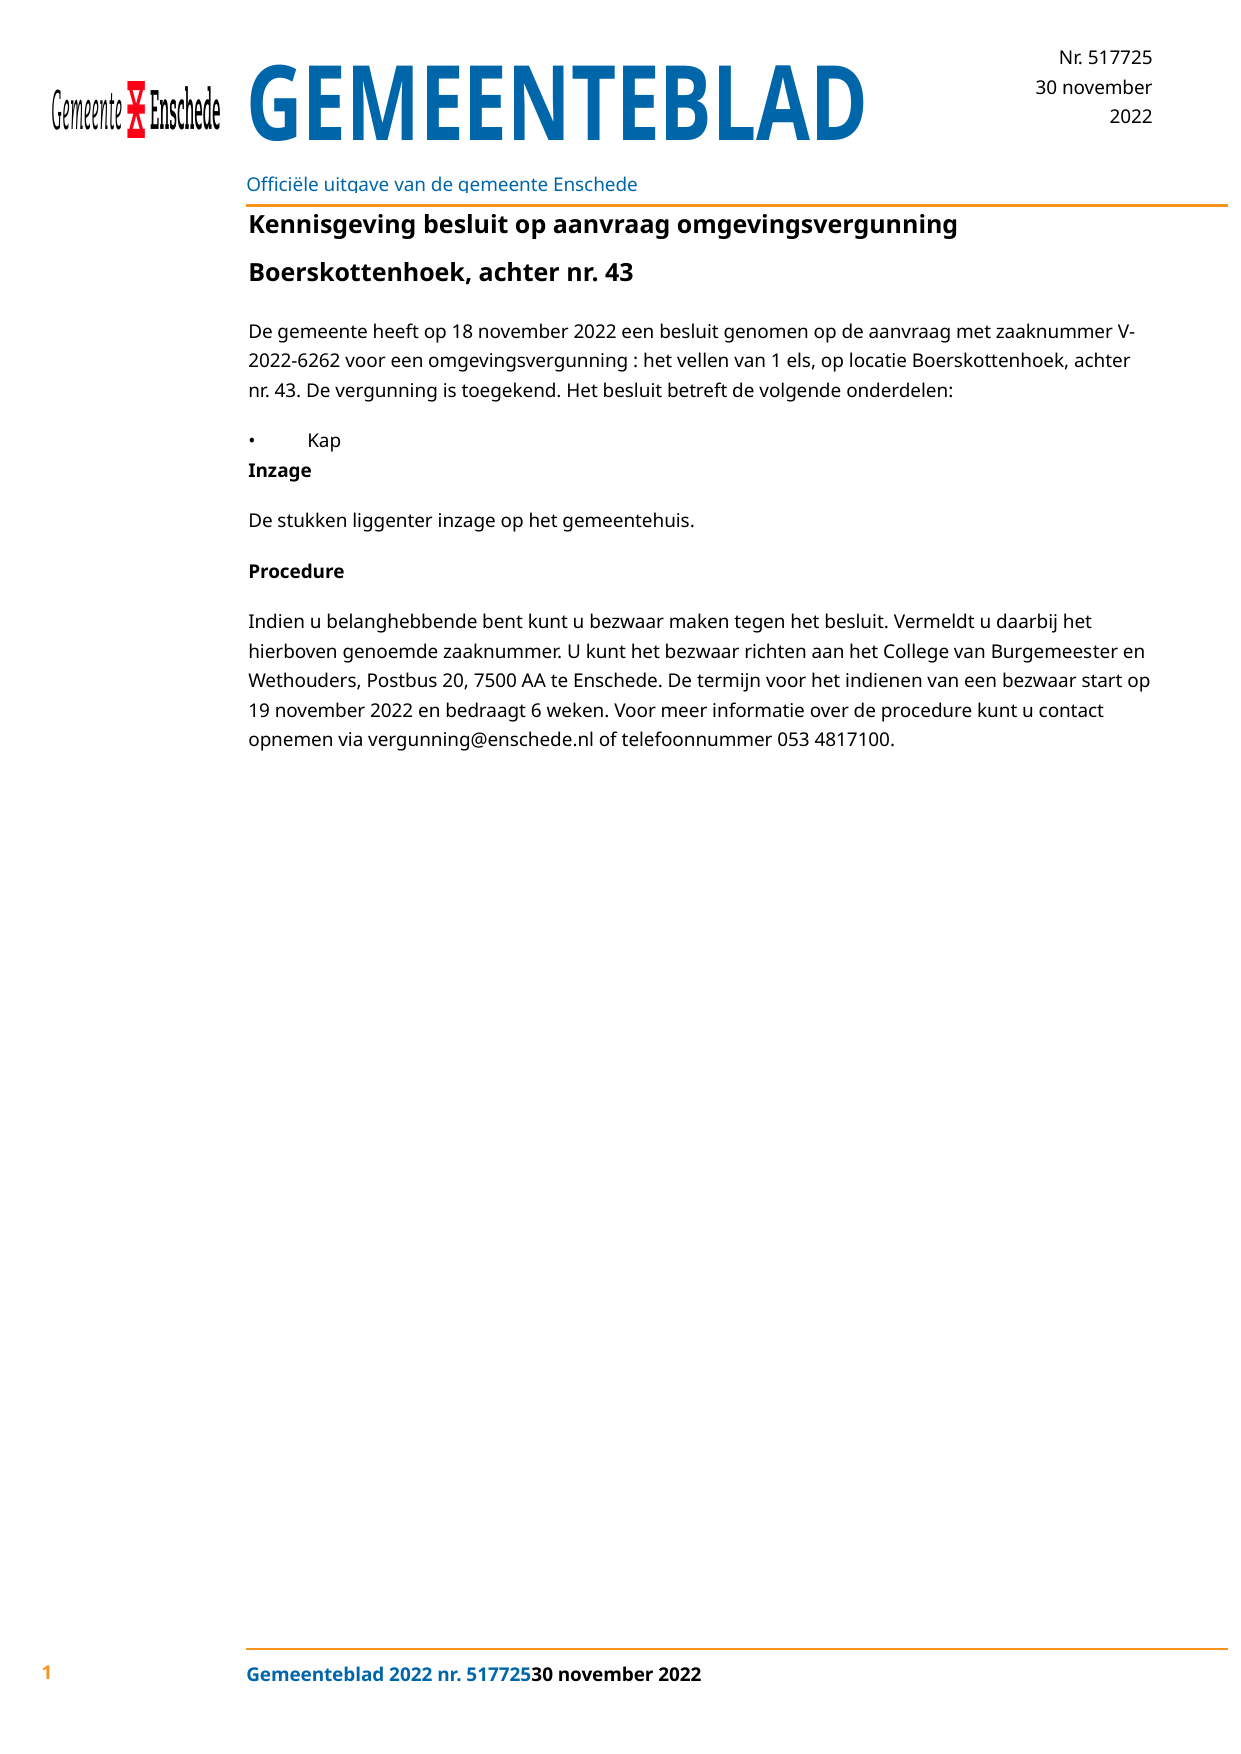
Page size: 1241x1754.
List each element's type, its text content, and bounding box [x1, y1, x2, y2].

list Kap [248, 427, 1152, 453]
picture [41, 47, 231, 172]
text De stukken liggenter inzage op het gemeentehuis. [248, 507, 1152, 533]
text Procedure [248, 558, 1152, 584]
text Kennisgeving besluit op aanvraag omgevingsvergunning Boerskottenhoek, achter nr. 43 [248, 207, 1152, 288]
text Indien u belanghebbende bent kunt u bezwaar maken tegen het besluit. Vermeldt u daarbij het hierboven genoemde zaaknummer. U kunt het bezwaar richten aan het College van Burgemees­ter en Wethouders, Postbus 20, 7500 AA te Enschede. De termijn voor het indienen van een bezwaar start op 19 november 2022 en bedraagt 6 weken. Voor meer informatie over de procedure kunt u contact opnemen via vergunning@enschede.nl of telefoonnummer 053 4817100. [248, 608, 1152, 752]
text Inzage [248, 457, 1152, 483]
text De gemeente heeft op 18 november 2022 een besluit genomen op de aanvraag met zaaknummer V-2022-6262 voor een omgevingsvergunning : het vellen van 1 els, op locatie Boerskottenhoek, achter nr. 43. De vergunning is toegekend. Het besluit betreft de volgende onderdelen: [248, 318, 1152, 403]
